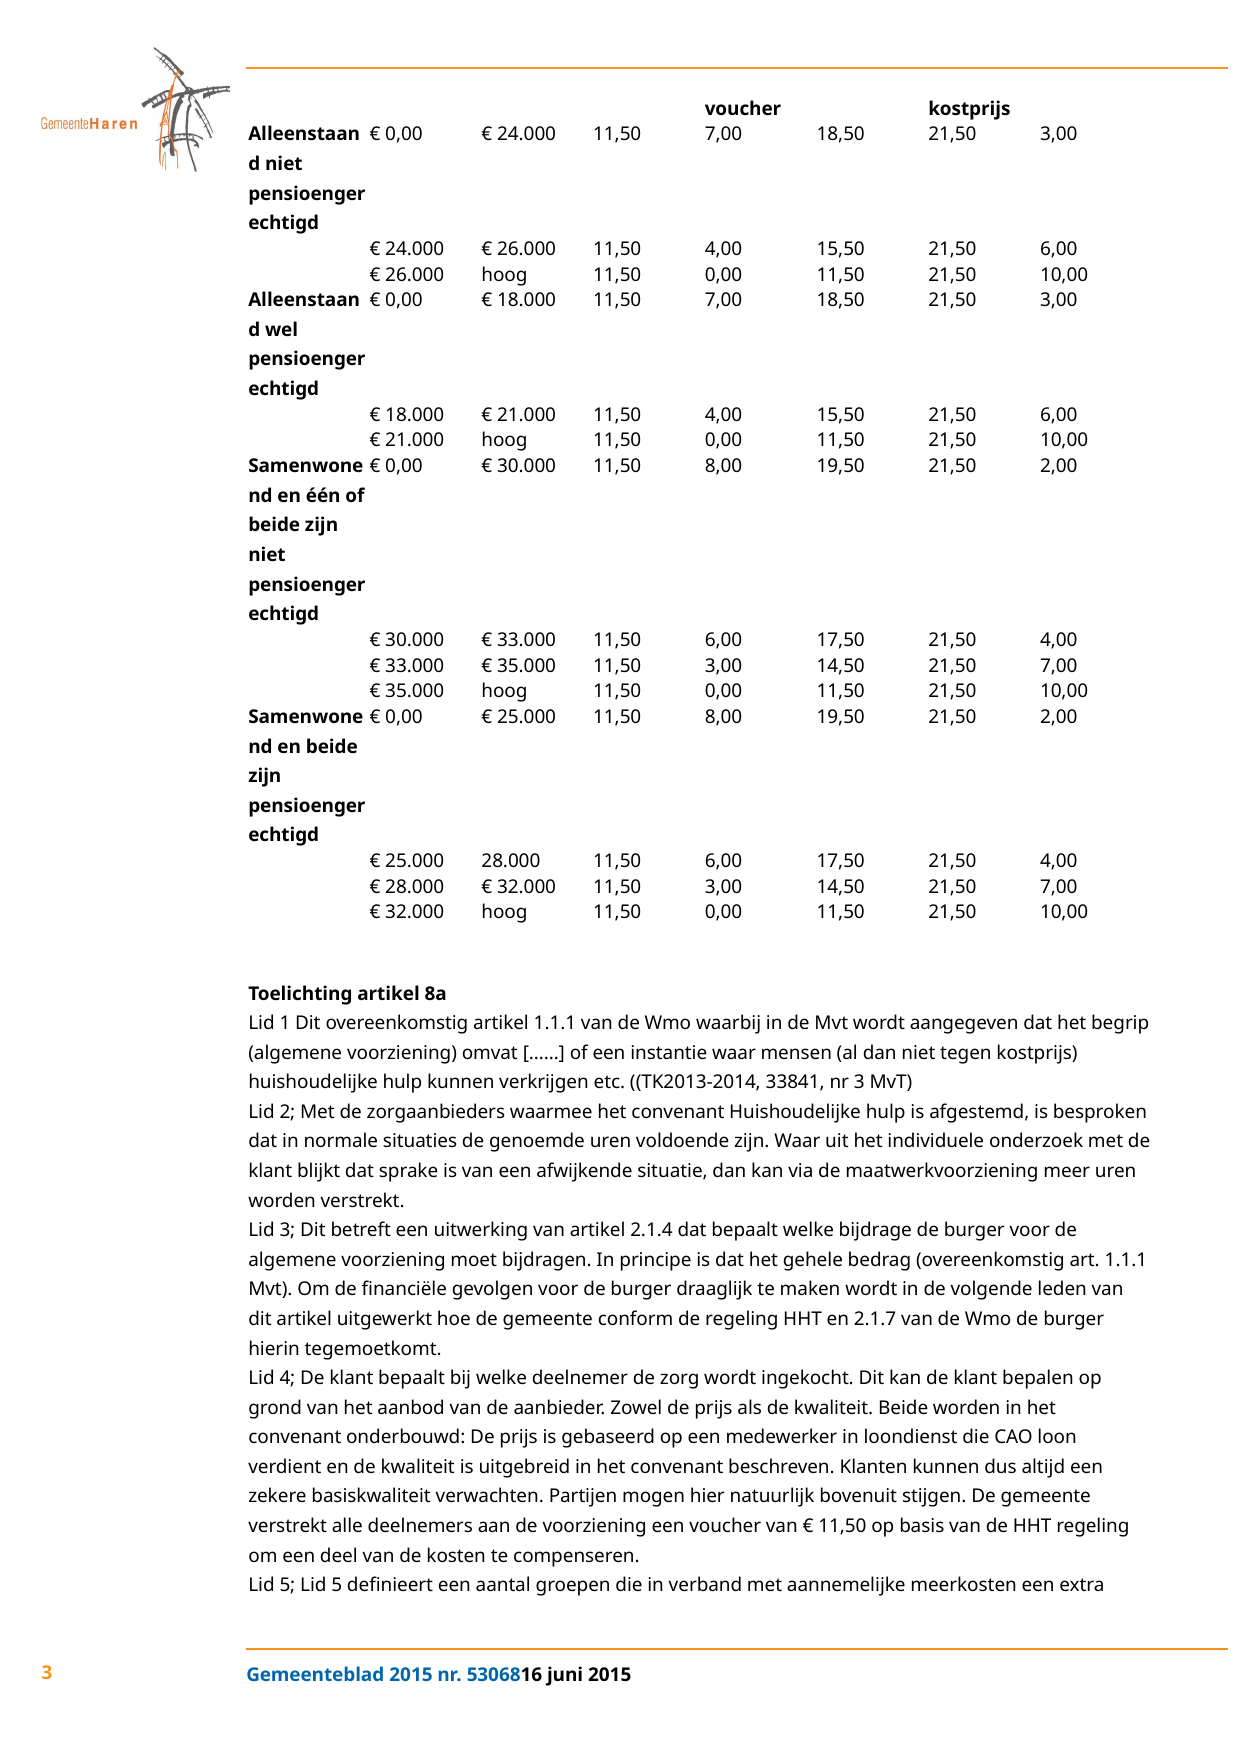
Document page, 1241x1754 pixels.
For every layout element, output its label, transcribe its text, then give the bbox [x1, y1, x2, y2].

table_cell 7,00 [705, 121, 816, 235]
table_cell 21,50 [928, 847, 1040, 873]
table_cell 7,00 [1040, 652, 1152, 677]
table_cell 4,00 [705, 235, 816, 261]
table_cell 11,50 [593, 121, 704, 235]
table_cell € 30.000 [369, 626, 481, 652]
table_cell 3,00 [705, 873, 816, 899]
table_cell 3,00 [1040, 121, 1152, 235]
table_cell 2,00 [1040, 703, 1152, 847]
text Lid 4; De klant bepaalt bij welke deelnemer de zorg wordt ingekocht. Dit kan de klant bepalen op grond van het aanbod van de aanbieder. Zowel de prijs als de kwaliteit. Beide worden in het convenant onderbouwd: De prijs is gebaseerd op een medewerker in loondienst die CAO loon verdient en de kwaliteit is uitgebreid in het convenant beschreven. Klanten kunnen dus altijd een zekere basiskwaliteit verwachten. Partijen mogen hier natuurlijk bovenuit stijgen. De gemeente verstrekt alle deelnemers aan de voorziening een voucher van € 11,50 op basis van de HHT regeling om een deel van de kosten te compenseren. [248, 1364, 1152, 1568]
table_header [816, 95, 928, 121]
table_cell 10,00 [1040, 427, 1152, 452]
table_cell 11,50 [816, 678, 928, 703]
table_cell 11,50 [593, 401, 704, 427]
table_cell 17,50 [816, 847, 928, 873]
table_cell 21,50 [928, 899, 1040, 924]
table_cell 28.000 [481, 847, 593, 873]
table_header [369, 95, 481, 121]
table_cell [248, 401, 369, 427]
table_cell 0,00 [705, 427, 816, 452]
table_cell 11,50 [593, 703, 704, 847]
table_header [1040, 95, 1152, 121]
table_cell € 18.000 [481, 286, 593, 401]
table_cell 11,50 [593, 453, 704, 626]
table_cell 3,00 [1040, 286, 1152, 401]
table_cell € 32.000 [481, 873, 593, 899]
table_cell 15,50 [816, 235, 928, 261]
table_cell 11,50 [593, 626, 704, 652]
table_cell € 28.000 [369, 873, 481, 899]
table_cell 19,50 [816, 703, 928, 847]
table_cell 21,50 [928, 678, 1040, 703]
table_cell 10,00 [1040, 899, 1152, 924]
table_cell hoog [481, 427, 593, 452]
table_cell hoog [481, 261, 593, 286]
table_cell € 24.000 [369, 235, 481, 261]
text Lid 5; Lid 5 definieert een aantal groepen die in verband met aannemelijke meerkosten een extra [248, 1571, 1152, 1597]
table_cell 14,50 [816, 873, 928, 899]
table_cell 3,00 [705, 652, 816, 677]
table_cell [248, 873, 369, 899]
table_cell 4,00 [705, 401, 816, 427]
table_cell 4,00 [1040, 847, 1152, 873]
table_cell 0,00 [705, 261, 816, 286]
table_cell 21,50 [928, 453, 1040, 626]
table_cell [248, 678, 369, 703]
table_cell € 35.000 [481, 652, 593, 677]
table_cell € 0,00 [369, 453, 481, 626]
table_cell 17,50 [816, 626, 928, 652]
table_cell 21,50 [928, 427, 1040, 452]
table_cell 11,50 [593, 678, 704, 703]
table_cell Alleenstaand niet pensioengerechtigd [248, 121, 369, 235]
table_cell 19,50 [816, 453, 928, 626]
table_cell 21,50 [928, 286, 1040, 401]
table_cell 11,50 [593, 873, 704, 899]
table_cell € 33.000 [369, 652, 481, 677]
table_cell 21,50 [928, 121, 1040, 235]
table_header voucher [705, 95, 816, 121]
table_cell 21,50 [928, 235, 1040, 261]
table_cell [248, 899, 369, 924]
table_cell 21,50 [928, 401, 1040, 427]
text Toelichting artikel 8a [248, 980, 1152, 1006]
table_cell 11,50 [593, 261, 704, 286]
table_cell € 25.000 [369, 847, 481, 873]
picture [41, 47, 231, 172]
table_cell € 0,00 [369, 703, 481, 847]
table_cell € 18.000 [369, 401, 481, 427]
table_cell [248, 847, 369, 873]
text Lid 2; Met de zorgaanbieders waarmee het convenant Huishoudelijke hulp is afgestemd, is besproken dat in normale situaties de genoemde uren voldoende zijn. Waar uit het individuele onderzoek met de klant blijkt dat sprake is van een afwijkende situatie, dan kan via de maatwerkvoorziening meer uren worden verstrekt. [248, 1098, 1152, 1213]
table_cell € 0,00 [369, 121, 481, 235]
table_cell Alleenstaand wel pensioengerechtigd [248, 286, 369, 401]
table_cell [248, 261, 369, 286]
table_cell € 33.000 [481, 626, 593, 652]
table_cell 11,50 [816, 899, 928, 924]
text Lid 1 Dit overeenkomstig artikel 1.1.1 van de Wmo waarbij in de Mvt wordt aangegeven dat het begrip (algemene voorziening) omvat [……] of een instantie waar mensen (al dan niet tegen kostprijs) huishoudelijke hulp kunnen verkrijgen etc. ((TK2013-2014, 33841, nr 3 MvT) [248, 1009, 1152, 1094]
table_cell 11,50 [593, 899, 704, 924]
table_cell 21,50 [928, 703, 1040, 847]
table_cell 18,50 [816, 286, 928, 401]
table_cell 18,50 [816, 121, 928, 235]
table_cell 7,00 [705, 286, 816, 401]
table_cell 6,00 [705, 626, 816, 652]
table_cell 11,50 [593, 286, 704, 401]
table_cell hoog [481, 678, 593, 703]
table_cell 21,50 [928, 626, 1040, 652]
table_cell € 32.000 [369, 899, 481, 924]
table_cell Samenwonend en beide zijn pensioengerechtigd [248, 703, 369, 847]
table_cell hoog [481, 899, 593, 924]
table_cell 11,50 [816, 427, 928, 452]
table_cell 11,50 [593, 847, 704, 873]
table_cell € 0,00 [369, 286, 481, 401]
table_header [248, 95, 369, 121]
table_cell 0,00 [705, 899, 816, 924]
table_cell 8,00 [705, 453, 816, 626]
text Lid 3; Dit betreft een uitwerking van artikel 2.1.4 dat bepaalt welke bijdrage de burger voor de algemene voorziening moet bijdragen. In principe is dat het gehele bedrag (overeenkomstig art. 1.1.1 Mvt). Om de financiële gevolgen voor de burger draaglijk te maken wordt in de volgende leden van dit artikel uitgewerkt hoe de gemeente conform de regeling HHT en 2.1.7 van de Wmo de burger hierin tegemoetkomt. [248, 1216, 1152, 1361]
table_cell [248, 626, 369, 652]
table_cell 11,50 [593, 652, 704, 677]
table_cell 6,00 [1040, 235, 1152, 261]
table_cell [248, 235, 369, 261]
table_cell 21,50 [928, 652, 1040, 677]
table_cell 0,00 [705, 678, 816, 703]
table_cell € 21.000 [481, 401, 593, 427]
table_cell 4,00 [1040, 626, 1152, 652]
table_cell 10,00 [1040, 678, 1152, 703]
table_cell 21,50 [928, 873, 1040, 899]
table_cell € 26.000 [481, 235, 593, 261]
table_cell [248, 427, 369, 452]
table_cell 7,00 [1040, 873, 1152, 899]
table_cell € 21.000 [369, 427, 481, 452]
table_header [481, 95, 593, 121]
table_cell 11,50 [593, 427, 704, 452]
table_cell € 26.000 [369, 261, 481, 286]
table_header kostprijs [928, 95, 1040, 121]
table_cell 11,50 [593, 235, 704, 261]
table_cell € 30.000 [481, 453, 593, 626]
table_cell 11,50 [816, 261, 928, 286]
table_cell [248, 652, 369, 677]
table_cell 10,00 [1040, 261, 1152, 286]
table_cell € 35.000 [369, 678, 481, 703]
table_cell 2,00 [1040, 453, 1152, 626]
table_cell 8,00 [705, 703, 816, 847]
table_cell 6,00 [1040, 401, 1152, 427]
table_cell 6,00 [705, 847, 816, 873]
table_cell Samenwonend en één of beide zijn niet pensioengerechtigd [248, 453, 369, 626]
table_cell 14,50 [816, 652, 928, 677]
table_cell 21,50 [928, 261, 1040, 286]
table_header [593, 95, 704, 121]
table_cell € 25.000 [481, 703, 593, 847]
table_cell € 24.000 [481, 121, 593, 235]
table_cell 15,50 [816, 401, 928, 427]
